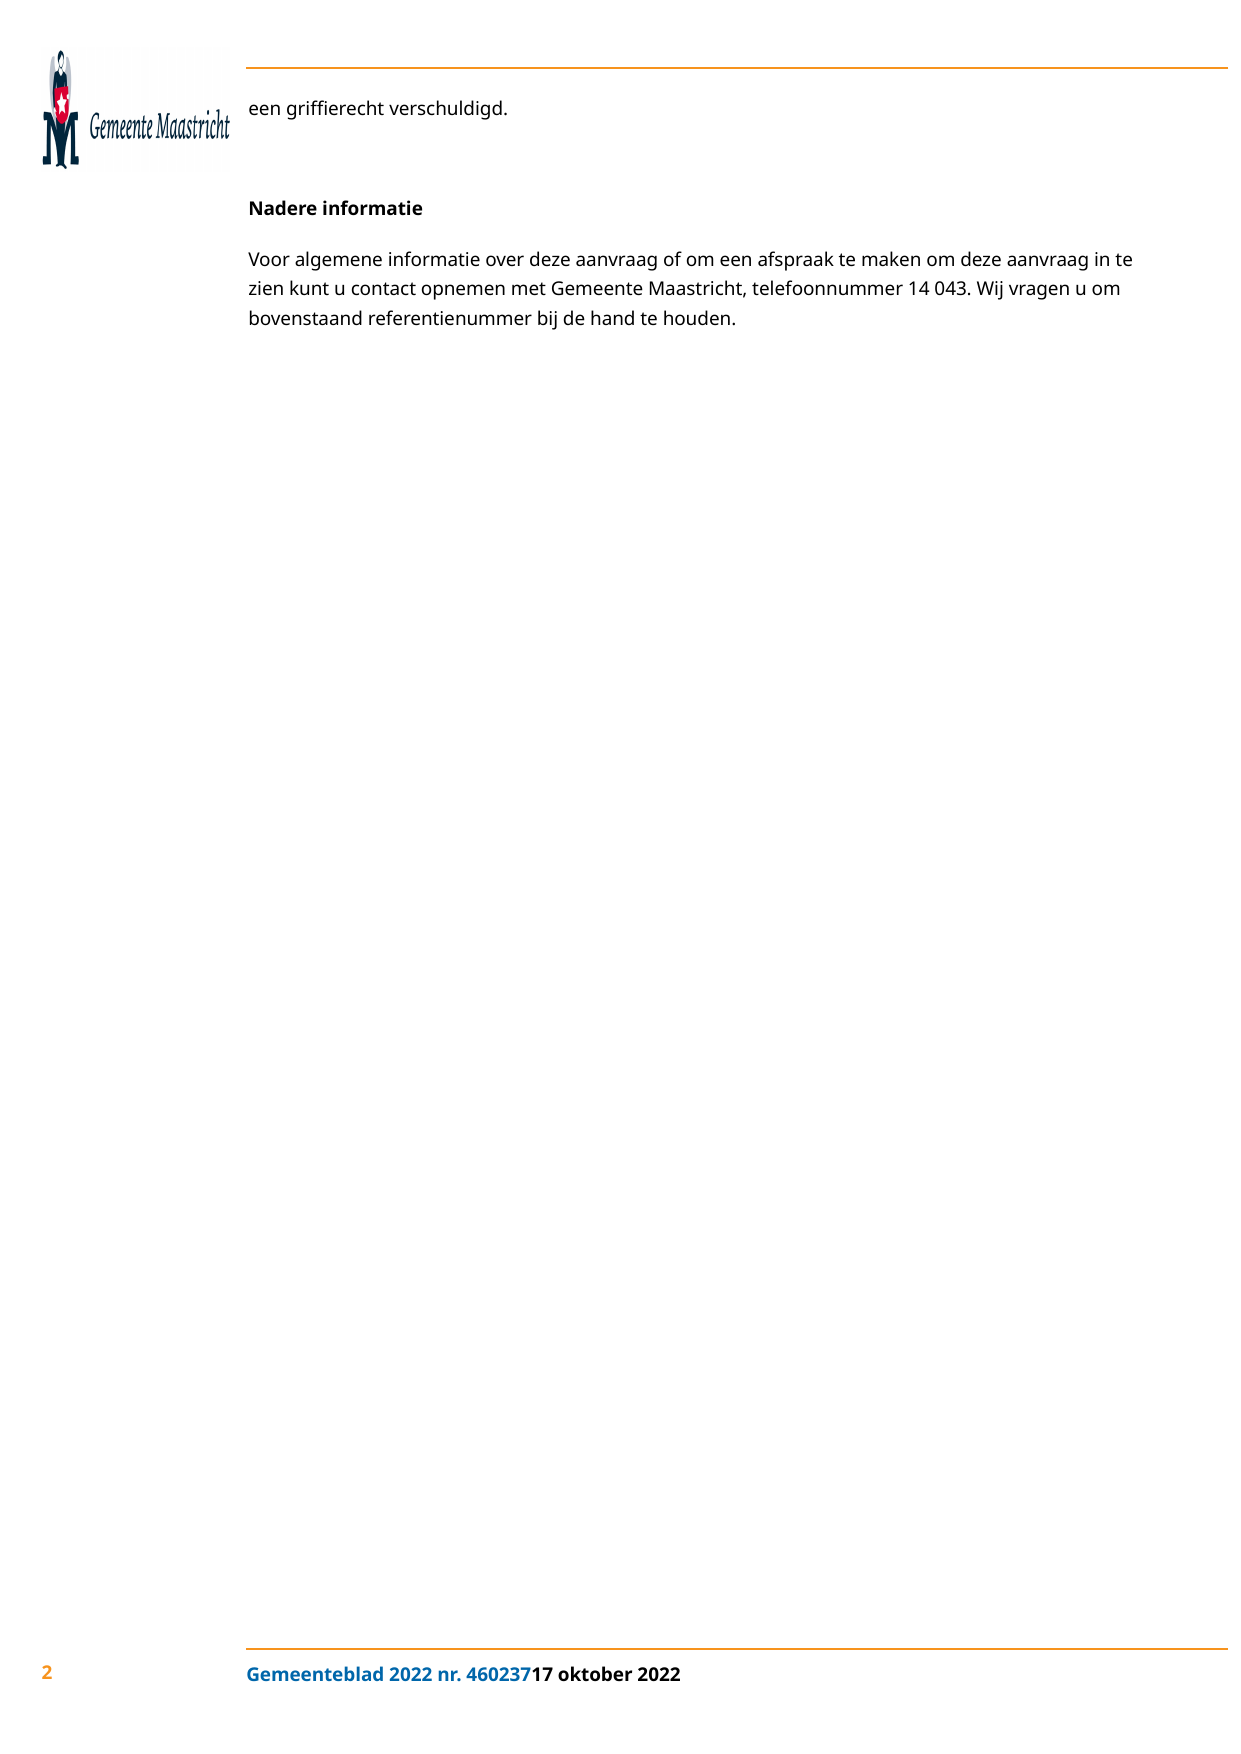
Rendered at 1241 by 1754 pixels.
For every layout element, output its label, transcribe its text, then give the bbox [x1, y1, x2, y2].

picture [41, 47, 231, 172]
text Nadere informatie [248, 196, 1152, 221]
text Voor algemene informatie over deze aanvraag of om een afspraak te maken om deze aanvraag in te zien kunt u contact opnemen met Gemeente Maastricht, telefoonnummer 14 043. Wij vragen u om bovenstaand referentienummer bij de hand te houden. [248, 246, 1152, 331]
text een griffierecht verschuldigd. [248, 95, 1152, 121]
